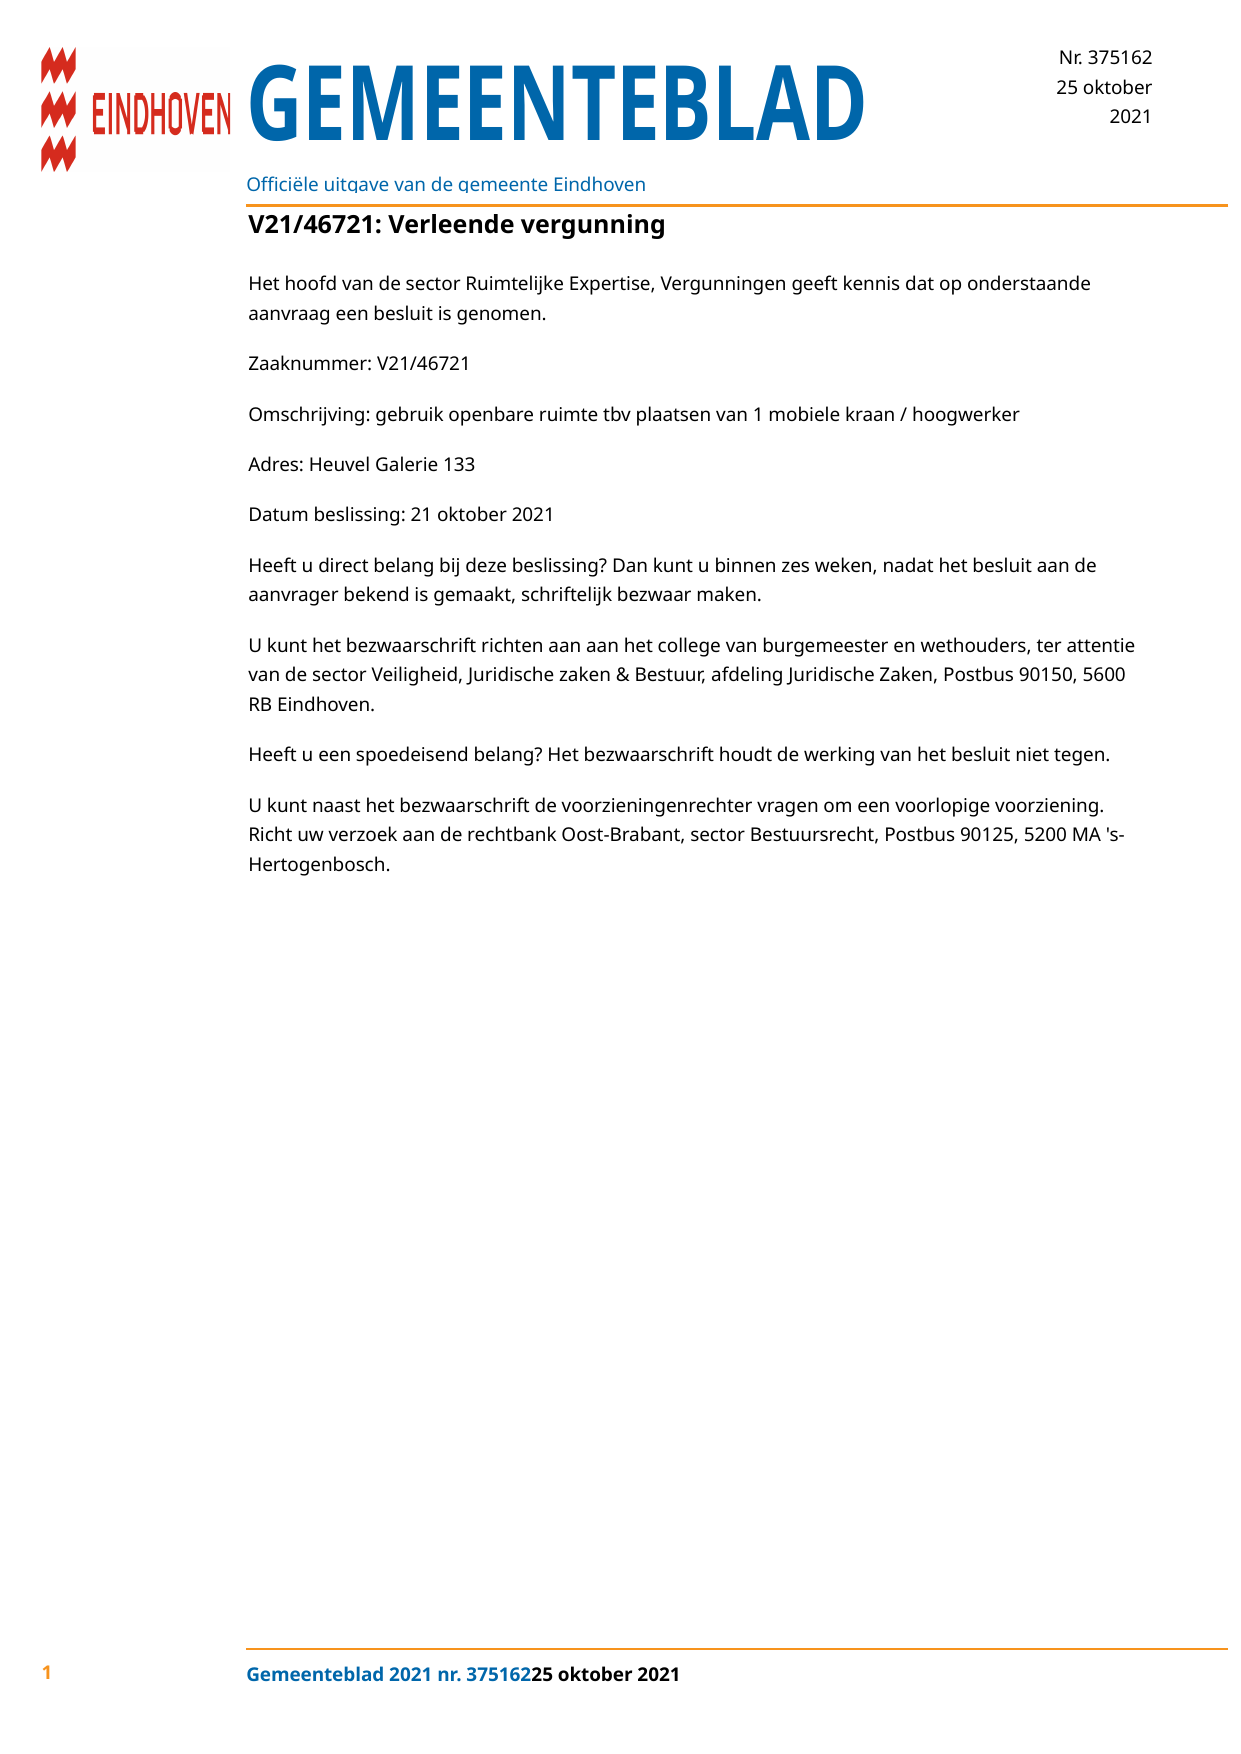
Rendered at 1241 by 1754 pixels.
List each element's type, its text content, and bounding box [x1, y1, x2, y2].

text U kunt naast het bezwaarschrift de voorzieningenrechter vragen om een voorlopige voorziening. Richt uw verzoek aan de rechtbank Oost-Brabant, sector Bestuursrecht, Postbus 90125, 5200 MA 's-Hertogenbosch. [248, 792, 1152, 877]
text V21/46721: Verleende vergunning [248, 207, 1152, 241]
text Heeft u direct belang bij deze beslissing? Dan kunt u binnen zes weken, nadat het besluit aan de aanvrager bekend is gemaakt, schriftelijk bezwaar maken. [248, 552, 1152, 607]
text Adres: Heuvel Galerie 133 [248, 451, 1152, 477]
text Zaaknummer: V21/46721 [248, 350, 1152, 376]
text Omschrijving: gebruik openbare ruimte tbv plaatsen van 1 mobiele kraan / hoogwerker [248, 401, 1152, 426]
text Heeft u een spoedeisend belang? Het bezwaarschrift houdt de werking van het besluit niet tegen. [248, 742, 1152, 767]
text Het hoofd van de sector Ruimtelijke Expertise, Vergunningen geeft kennis dat op onderstaande aanvraag een besluit is genomen. [248, 270, 1152, 326]
text U kunt het bezwaarschrift richten aan aan het college van burgemeester en wethouders, ter attentie van de sector Veiligheid, Juridische zaken & Bestuur, afdeling Juridische Zaken, Postbus 90150, 5600 RB Eindhoven. [248, 632, 1152, 717]
picture [41, 47, 231, 172]
text Datum beslissing: 21 oktober 2021 [248, 502, 1152, 527]
